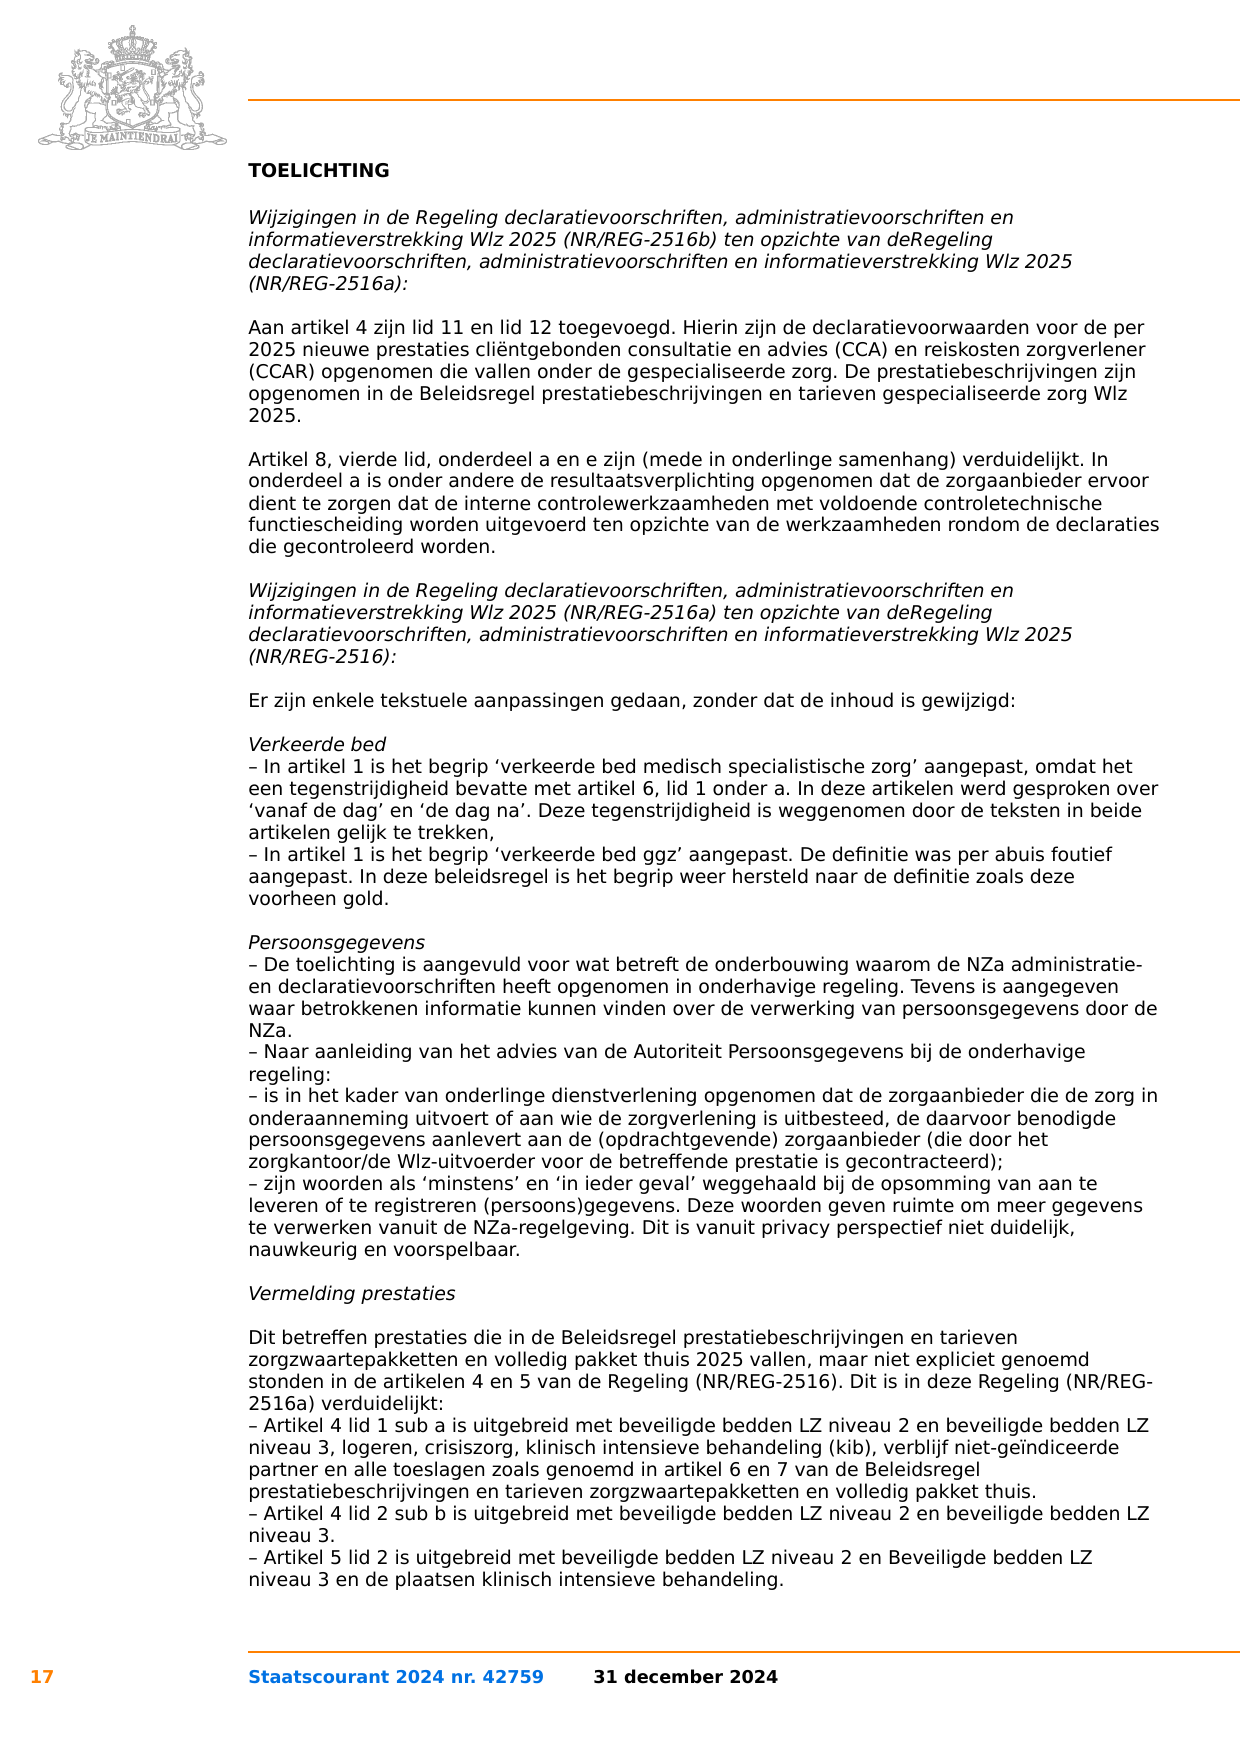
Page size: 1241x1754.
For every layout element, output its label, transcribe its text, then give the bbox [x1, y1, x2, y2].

text Er zijn enkele tekstuele aanpassingen gedaan, zonder dat de inhoud is gewijzigd: [248, 690, 1163, 712]
text – In artikel 1 is het begrip ‘verkeerde bed medisch specialistische zorg’ aangepast, omdat het een tegenstrijdigheid bevatte met artikel 6, lid 1 onder a. In deze artikelen werd gesproken over ‘vanaf de dag’ en ‘de dag na’. Deze tegenstrijdigheid is weggenomen door de teksten in beide artikelen gelijk te trekken, [248, 756, 1163, 844]
text – Naar aanleiding van het advies van de Autoriteit Persoonsgegevens bij de onderhavige regeling: [248, 1041, 1163, 1085]
text – De toelichting is aangevuld voor wat betreft de onderbouwing waarom de NZa administratie- en declaratievoorschriften heeft opgenomen in onderhavige regeling. Tevens is aangegeven waar betrokkenen informatie kunnen vinden over de verwerking van persoonsgegevens door de NZa. [248, 953, 1163, 1041]
text – In artikel 1 is het begrip ‘verkeerde bed ggz’ aangepast. De definitie was per abuis foutief aangepast. In deze beleidsregel is het begrip weer hersteld naar de definitie zoals deze voorheen gold. [248, 844, 1163, 910]
subtitle Vermelding prestaties [248, 1283, 1163, 1305]
text – Artikel 4 lid 1 sub a is uitgebreid met beveiligde bedden LZ niveau 2 en beveiligde bedden LZ niveau 3, logeren, crisiszorg, klinisch intensieve behandeling (kib), verblijf niet-geïndiceerde partner en alle toeslagen zoals genoemd in artikel 6 en 7 van de Beleidsregel prestatiebeschrijvingen en tarieven zorgzwaartepakketten en volledig pakket thuis. [248, 1415, 1163, 1503]
text Wijzigingen in de Regeling declaratievoorschriften, administratievoorschriften en informatieverstrekking Wlz 2025 (NR/REG-2516b) ten opzichte van deRegeling declaratievoorschriften, administratievoorschriften en informatieverstrekking Wlz 2025 (NR/REG-2516a): [248, 207, 1163, 295]
text – Artikel 4 lid 2 sub b is uitgebreid met beveiligde bedden LZ niveau 2 en beveiligde bedden LZ niveau 3. [248, 1503, 1163, 1547]
subtitle Verkeerde bed [248, 734, 1163, 756]
text Aan artikel 4 zijn lid 11 en lid 12 toegevoegd. Hierin zijn de declaratievoorwaarden voor de per 2025 nieuwe prestaties cliëntgebonden consultatie en advies (CCA) en reiskosten zorgverlener (CCAR) opgenomen die vallen onder de gespecialiseerde zorg. De prestatiebeschrijvingen zijn opgenomen in de Beleidsregel prestatiebeschrijvingen en tarieven gespecialiseerde zorg Wlz 2025. [248, 317, 1163, 427]
text Artikel 8, vierde lid, onderdeel a en e zijn (mede in onderlinge samenhang) verduidelijkt. In onderdeel a is onder andere de resultaatsverplichting opgenomen dat de zorgaanbieder ervoor dient te zorgen dat de interne controlewerkzaamheden met voldoende controletechnische functiescheiding worden uitgevoerd ten opzichte van de werkzaamheden rondom de declaraties die gecontroleerd worden. [248, 448, 1163, 558]
picture [38, 25, 227, 150]
text – is in het kader van onderlinge dienstverlening opgenomen dat de zorgaanbieder die de zorg in onderaanneming uitvoert of aan wie de zorgverlening is uitbesteed, de daarvoor benodigde persoonsgegevens aanlevert aan de (opdrachtgevende) zorgaanbieder (die door het zorgkantoor/de Wlz-uitvoerder voor de betreffende prestatie is gecontracteerd); [248, 1085, 1163, 1173]
text Dit betreffen prestaties die in de Beleidsregel prestatiebeschrijvingen en tarieven zorgzwaartepakketten en volledig pakket thuis 2025 vallen, maar niet expliciet genoemd stonden in de artikelen 4 en 5 van de Regeling (NR/REG-2516). Dit is in deze Regeling (NR/REG-2516a) verduidelijkt: [248, 1327, 1163, 1415]
text – zijn woorden als ‘minstens’ en ‘in ieder geval’ weggehaald bij de opsomming van aan te leveren of te registreren (persoons)gegevens. Deze woorden geven ruimte om meer gegevens te verwerken vanuit de NZa-regelgeving. Dit is vanuit privacy perspectief niet duidelijk, nauwkeurig en voorspelbaar. [248, 1173, 1163, 1261]
subtitle TOELICHTING [248, 160, 1163, 182]
text Wijzigingen in de Regeling declaratievoorschriften, administratievoorschriften en informatieverstrekking Wlz 2025 (NR/REG-2516a) ten opzichte van deRegeling declaratievoorschriften, administratievoorschriften en informatieverstrekking Wlz 2025 (NR/REG-2516): [248, 580, 1163, 668]
text – Artikel 5 lid 2 is uitgebreid met beveiligde bedden LZ niveau 2 en Beveiligde bedden LZ niveau 3 en de plaatsen klinisch intensieve behandeling. [248, 1547, 1163, 1591]
subtitle Persoonsgegevens [248, 932, 1163, 953]
